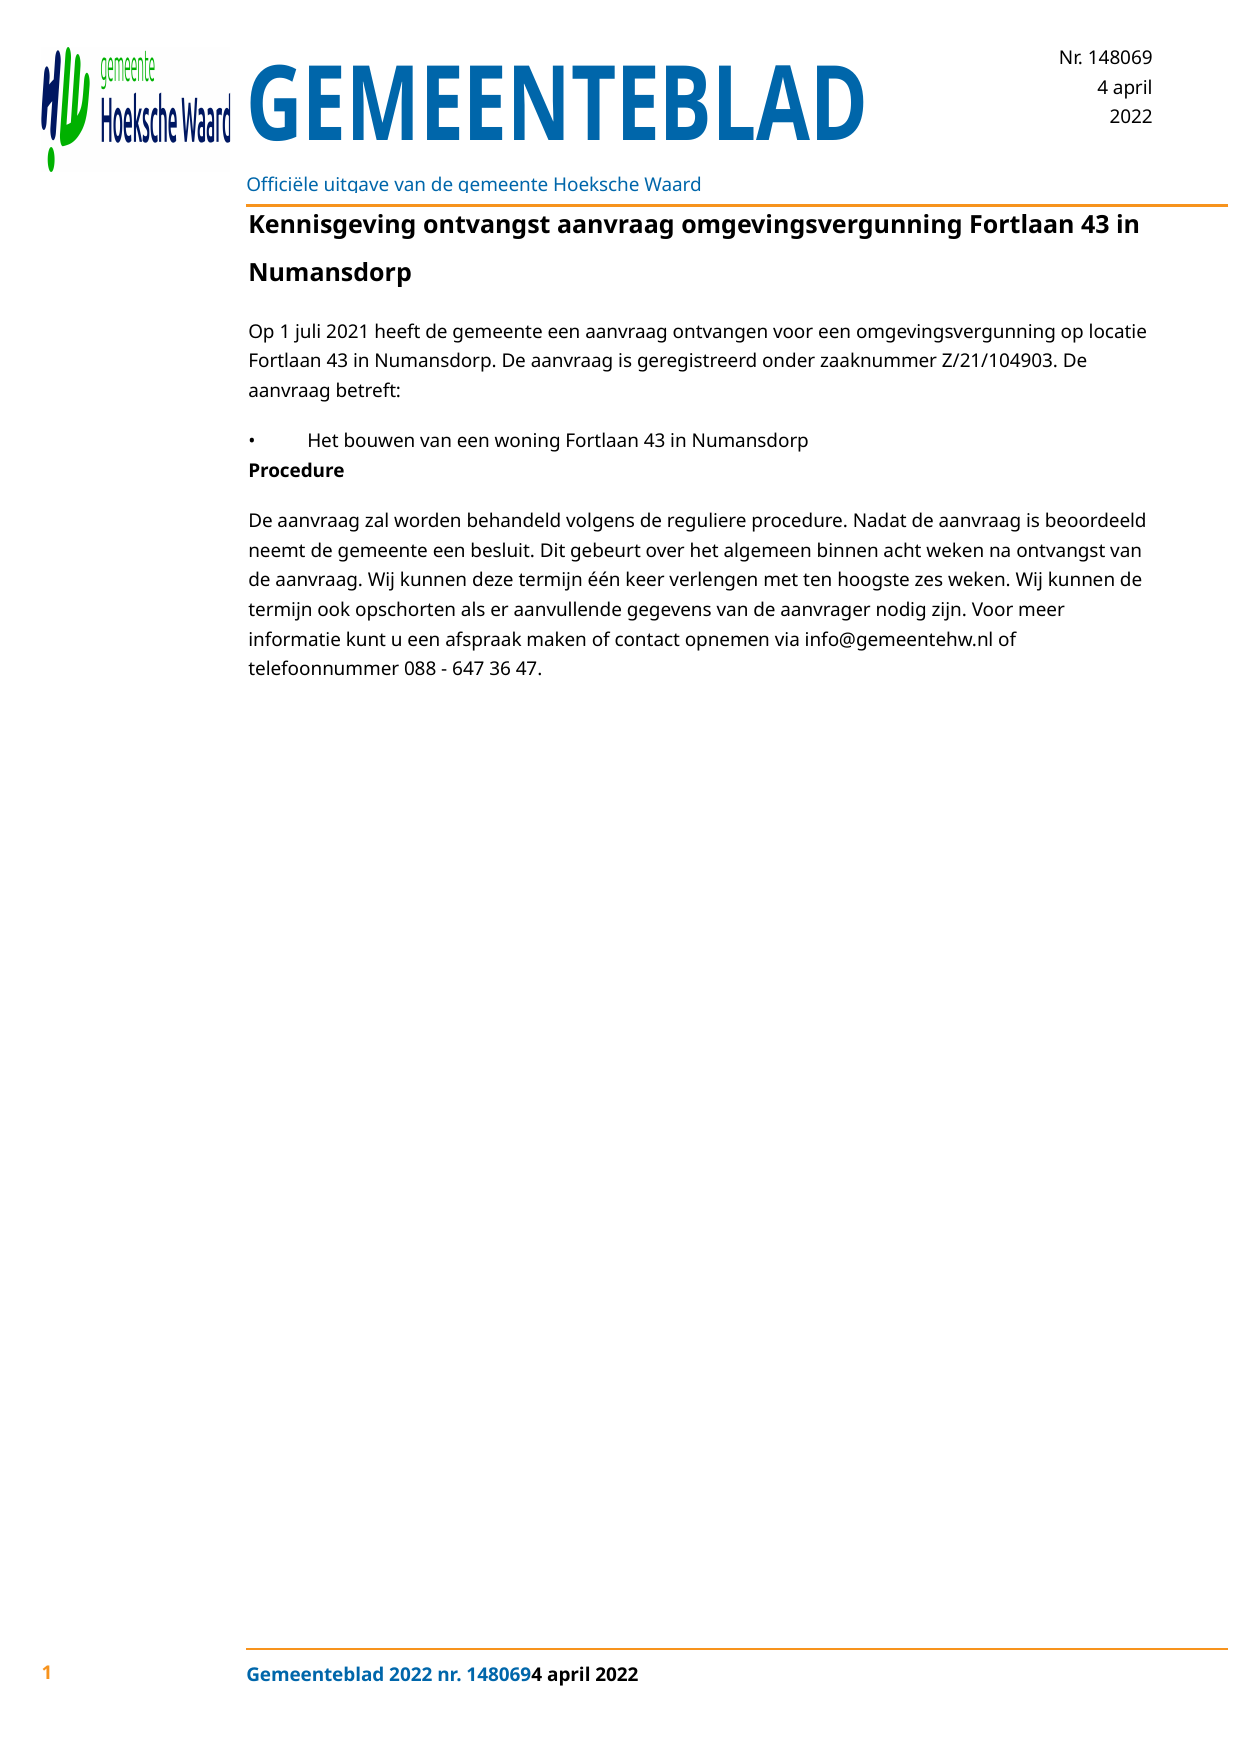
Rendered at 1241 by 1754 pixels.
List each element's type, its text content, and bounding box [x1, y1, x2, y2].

text Op 1 juli 2021 heeft de gemeente een aanvraag ontvangen voor een omgevingsvergunning op locatie Fortlaan 43 in Numansdorp. De aanvraag is geregistreerd onder zaaknummer Z/21/104903. De aanvraag betreft: [248, 318, 1152, 403]
text De aanvraag zal worden behandeld volgens de reguliere procedure. Nadat de aanvraag is beoordeeld neemt de gemeente een besluit. Dit gebeurt over het algemeen binnen acht weken na ontvangst van de aanvraag. Wij kunnen deze termijn één keer verlengen met ten hoogste zes weken. Wij kunnen de termijn ook opschorten als er aanvullende gegevens van de aanvrager nodig zijn. Voor meer informatie kunt u een afspraak maken of contact opnemen via info@gemeentehw.nl of telefoonnummer 088 - 647 36 47. [248, 507, 1152, 681]
picture [41, 47, 231, 172]
text Kennisgeving ontvangst aanvraag omgevingsvergunning Fortlaan 43 in Numansdorp [248, 207, 1152, 288]
list Het bouwen van een woning Fortlaan 43 in Numansdorp [248, 427, 1152, 453]
text Procedure [248, 457, 1152, 483]
